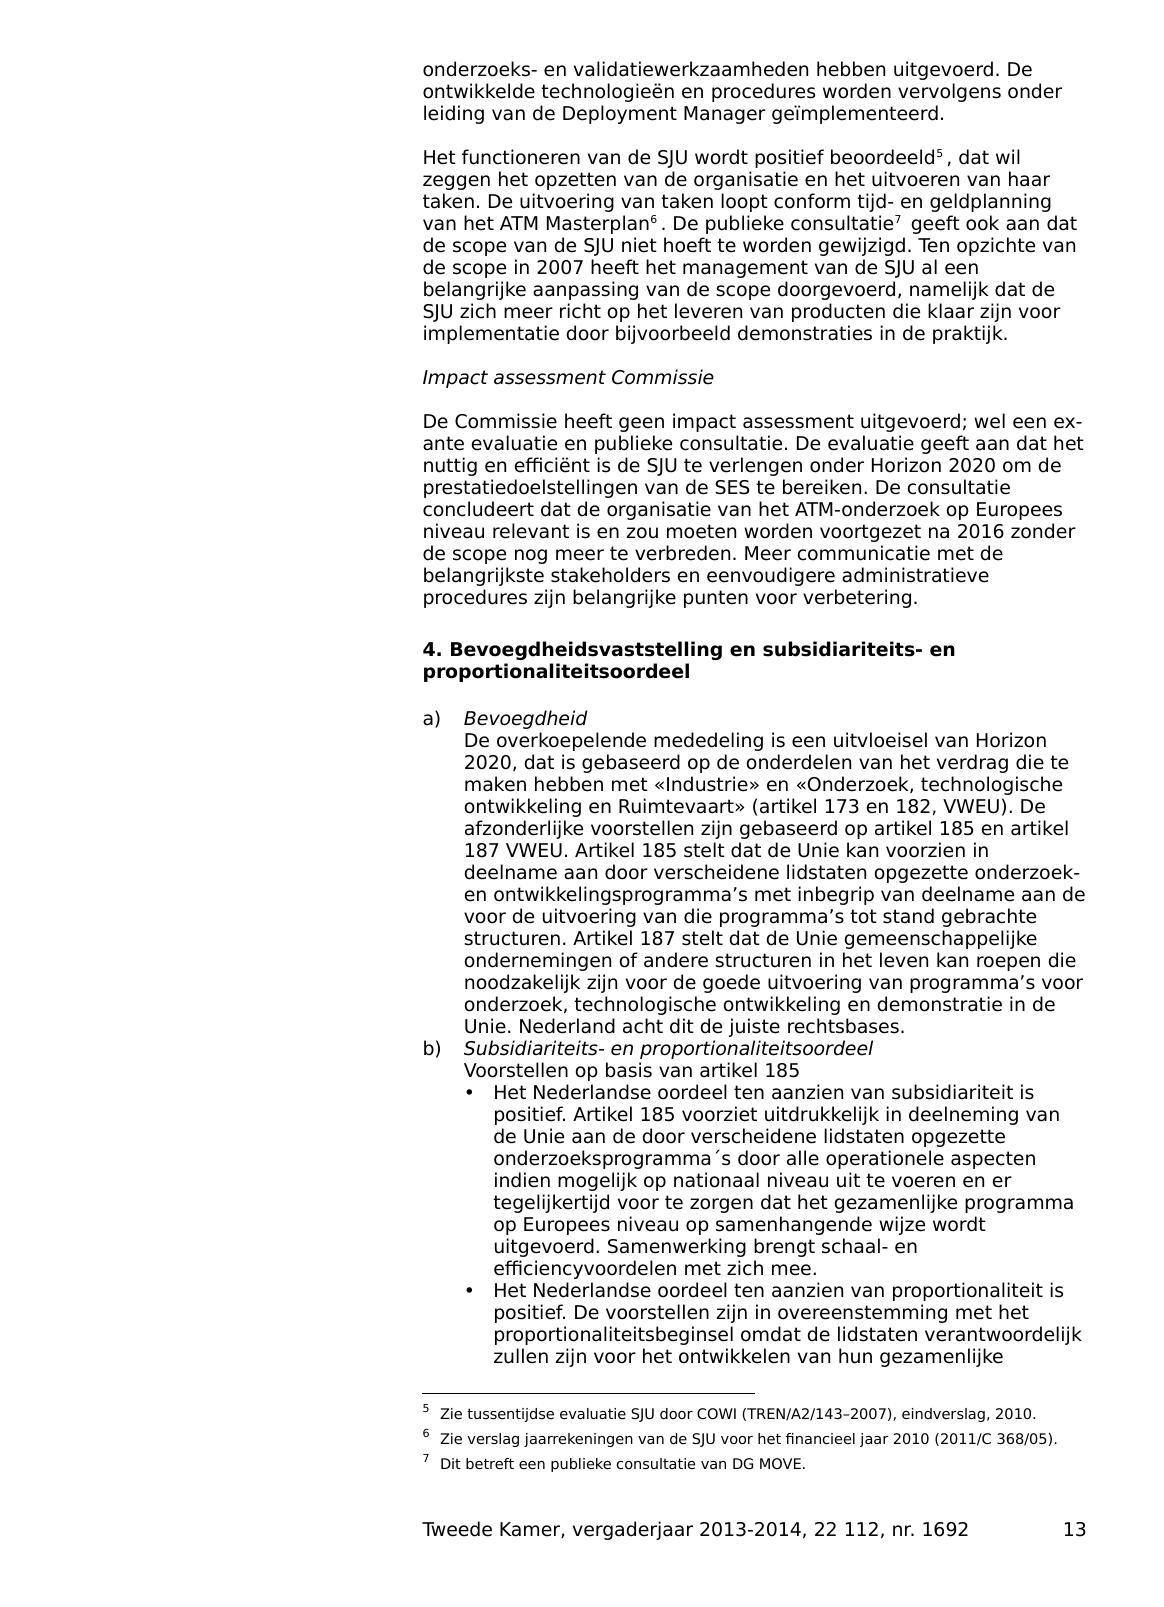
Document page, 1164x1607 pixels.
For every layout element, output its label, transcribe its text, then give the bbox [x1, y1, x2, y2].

text Zie verslag jaarrekeningen van de SJU voor het financieel jaar 2010 (2011/C 368/05). [422, 1427, 1087, 1449]
text b) Subsidiariteits- en proportionaliteitsoordeel [422, 1038, 1087, 1060]
text De Commissie heeft geen impact assessment uitgevoerd; wel een ex-ante evaluatie en publieke consultatie. De evaluatie geeft aan dat het nuttig en efficiënt is de SJU te verlengen onder Horizon 2020 om de prestatiedoelstellingen van de SES te bereiken. De consultatie concludeert dat de organisatie van het ATM-onderzoek op Europees niveau relevant is en zou moeten worden voortgezet na 2016 zonder de scope nog meer te verbreden. Meer communicatie met de belangrijkste stakeholders en eenvoudigere administratieve procedures zijn belangrijke punten voor verbetering. [422, 411, 1087, 609]
text onderzoeks- en validatiewerkzaamheden hebben uitgevoerd. De ontwikkelde technologieën en procedures worden vervolgens onder leiding van de Deployment Manager geïmplementeerd. [422, 59, 1087, 125]
subtitle 4. Bevoegdheidsvaststelling en subsidiariteits- en proportionaliteitsoordeel [422, 639, 1087, 683]
text • Het Nederlandse oordeel ten aanzien van proportionaliteit is positief. De voorstellen zijn in overeenstemming met het proportionaliteitsbeginsel omdat de lidstaten verantwoordelijk zullen zijn voor het ontwikkelen van hun gezamenlijke [464, 1279, 1087, 1367]
text Zie tussentijdse evaluatie SJU door COWI (TREN/A2/143–2007), eindverslag, 2010. [422, 1402, 1087, 1424]
text Voorstellen op basis van artikel 185 [464, 1060, 1087, 1082]
text Dit betreft een publieke consultatie van DG MOVE. [422, 1452, 1087, 1474]
text De overkoepelende mededeling is een uitvloeisel van Horizon 2020, dat is gebaseerd op de onderdelen van het verdrag die te maken hebben met «Industrie» en «Onderzoek, technologische ontwikkeling en Ruimtevaart» (artikel 173 en 182, VWEU). De afzonderlijke voorstellen zijn gebaseerd op artikel 185 en artikel 187 VWEU. Artikel 185 stelt dat de Unie kan voorzien in deelname aan door verscheidene lidstaten opgezette onderzoek- en ontwikkelingsprogramma’s met inbegrip van deelname aan de voor de uitvoering van die programma’s tot stand gebrachte structuren. Artikel 187 stelt dat de Unie gemeenschappelijke ondernemingen of andere structuren in het leven kan roepen die noodzakelijk zijn voor de goede uitvoering van programma’s voor onderzoek, technologische ontwikkeling en demonstratie in de Unie. Nederland acht dit de juiste rechtsbases. [464, 730, 1087, 1038]
text • Het Nederlandse oordeel ten aanzien van subsidiariteit is positief. Artikel 185 voorziet uitdrukkelijk in deelneming van de Unie aan de door verscheidene lidstaten opgezette onderzoeksprogramma´s door alle operationele aspecten indien mogelijk op nationaal niveau uit te voeren en er tegelijkertijd voor te zorgen dat het gezamenlijke programma op Europees niveau op samenhangende wijze wordt uitgevoerd. Samenwerking brengt schaal- en efficiencyvoordelen met zich mee. [464, 1082, 1087, 1279]
text a) Bevoegdheid [422, 708, 1087, 730]
subtitle Impact assessment Commissie [422, 367, 1087, 389]
text Het functioneren van de SJU wordt positief beoordeeld, dat wil zeggen het opzetten van de organisatie en het uitvoeren van haar taken. De uitvoering van taken loopt conform tijd- en geldplanning van het ATM Masterplan. De publieke consultatie geeft ook aan dat de scope van de SJU niet hoeft te worden gewijzigd. Ten opzichte van de scope in 2007 heeft het management van de SJU al een belangrijke aanpassing van de scope doorgevoerd, namelijk dat de SJU zich meer richt op het leveren van producten die klaar zijn voor implementatie door bijvoorbeeld demonstraties in de praktijk. [422, 147, 1087, 345]
